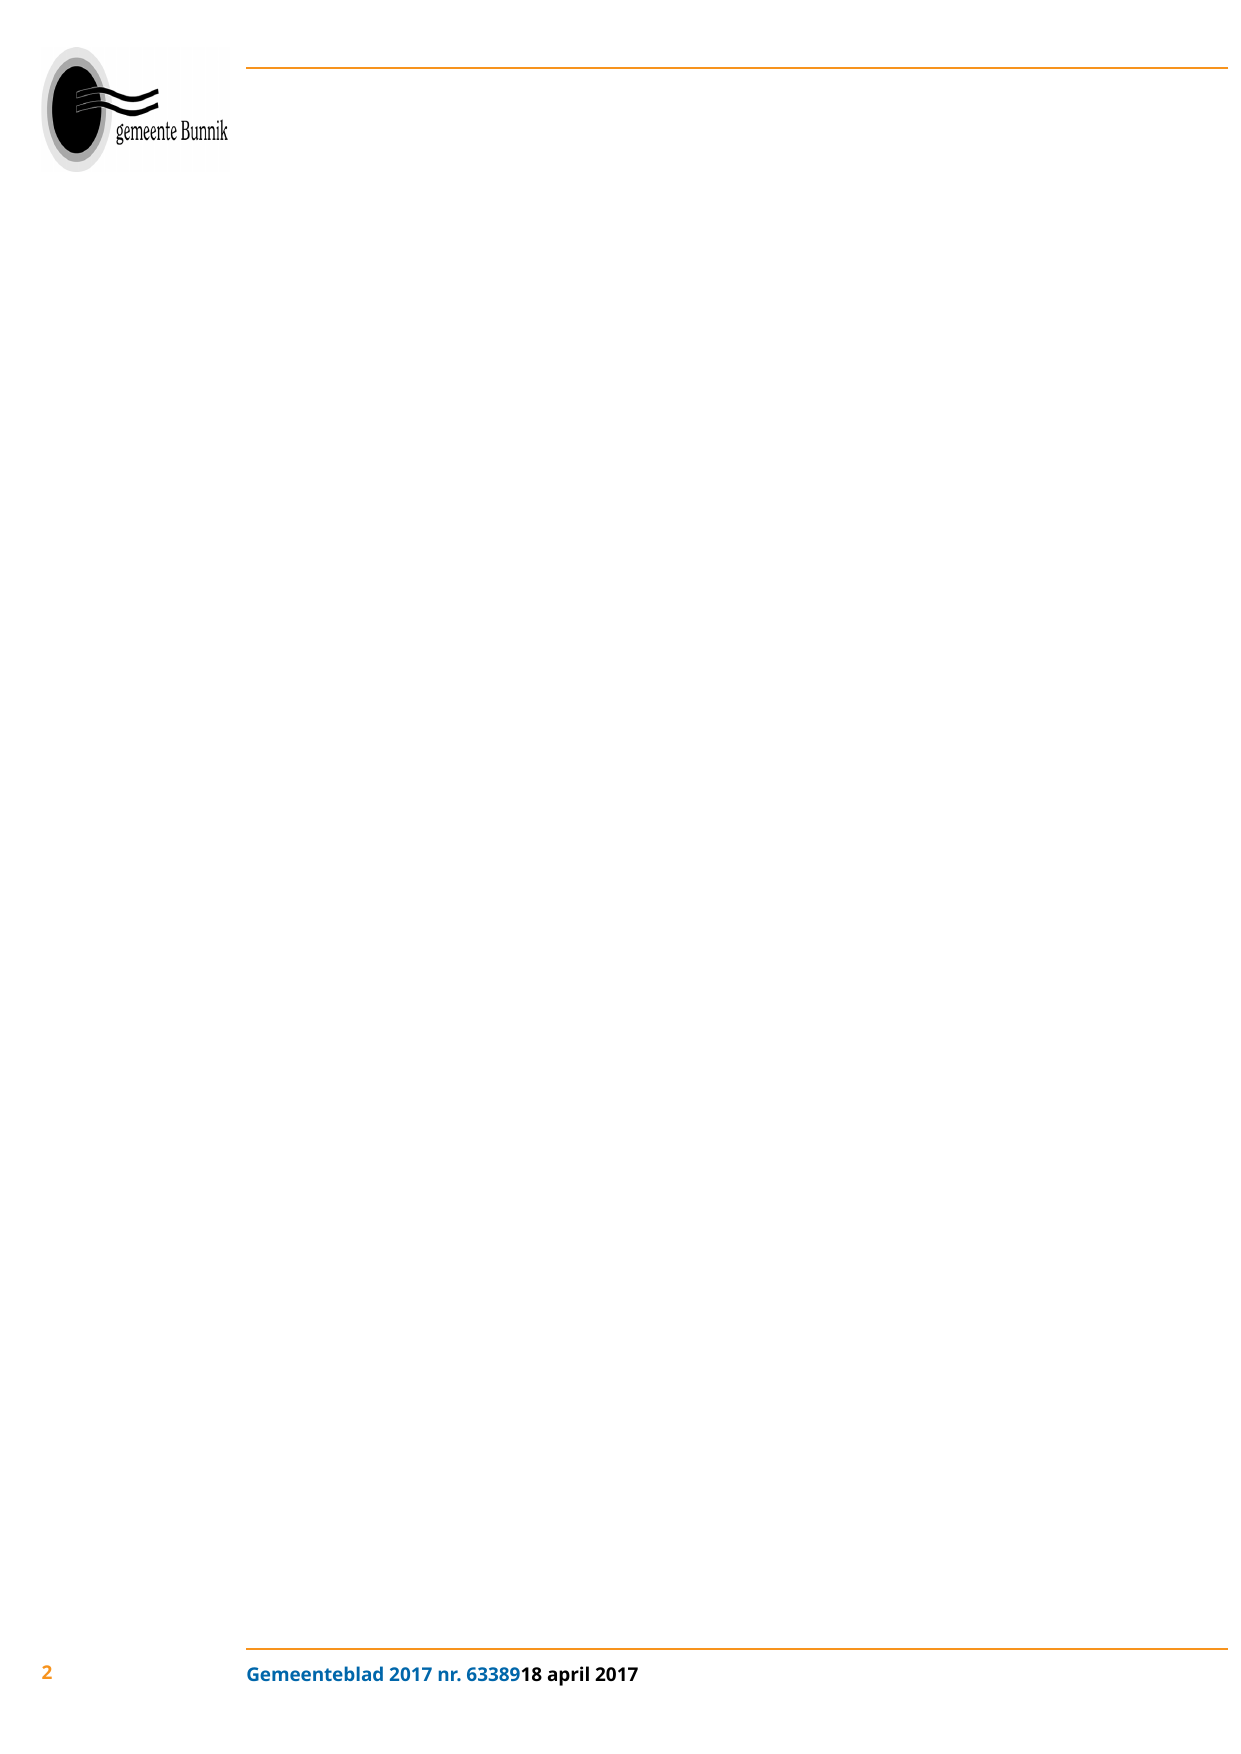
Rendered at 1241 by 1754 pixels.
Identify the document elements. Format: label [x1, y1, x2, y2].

picture [41, 47, 231, 172]
